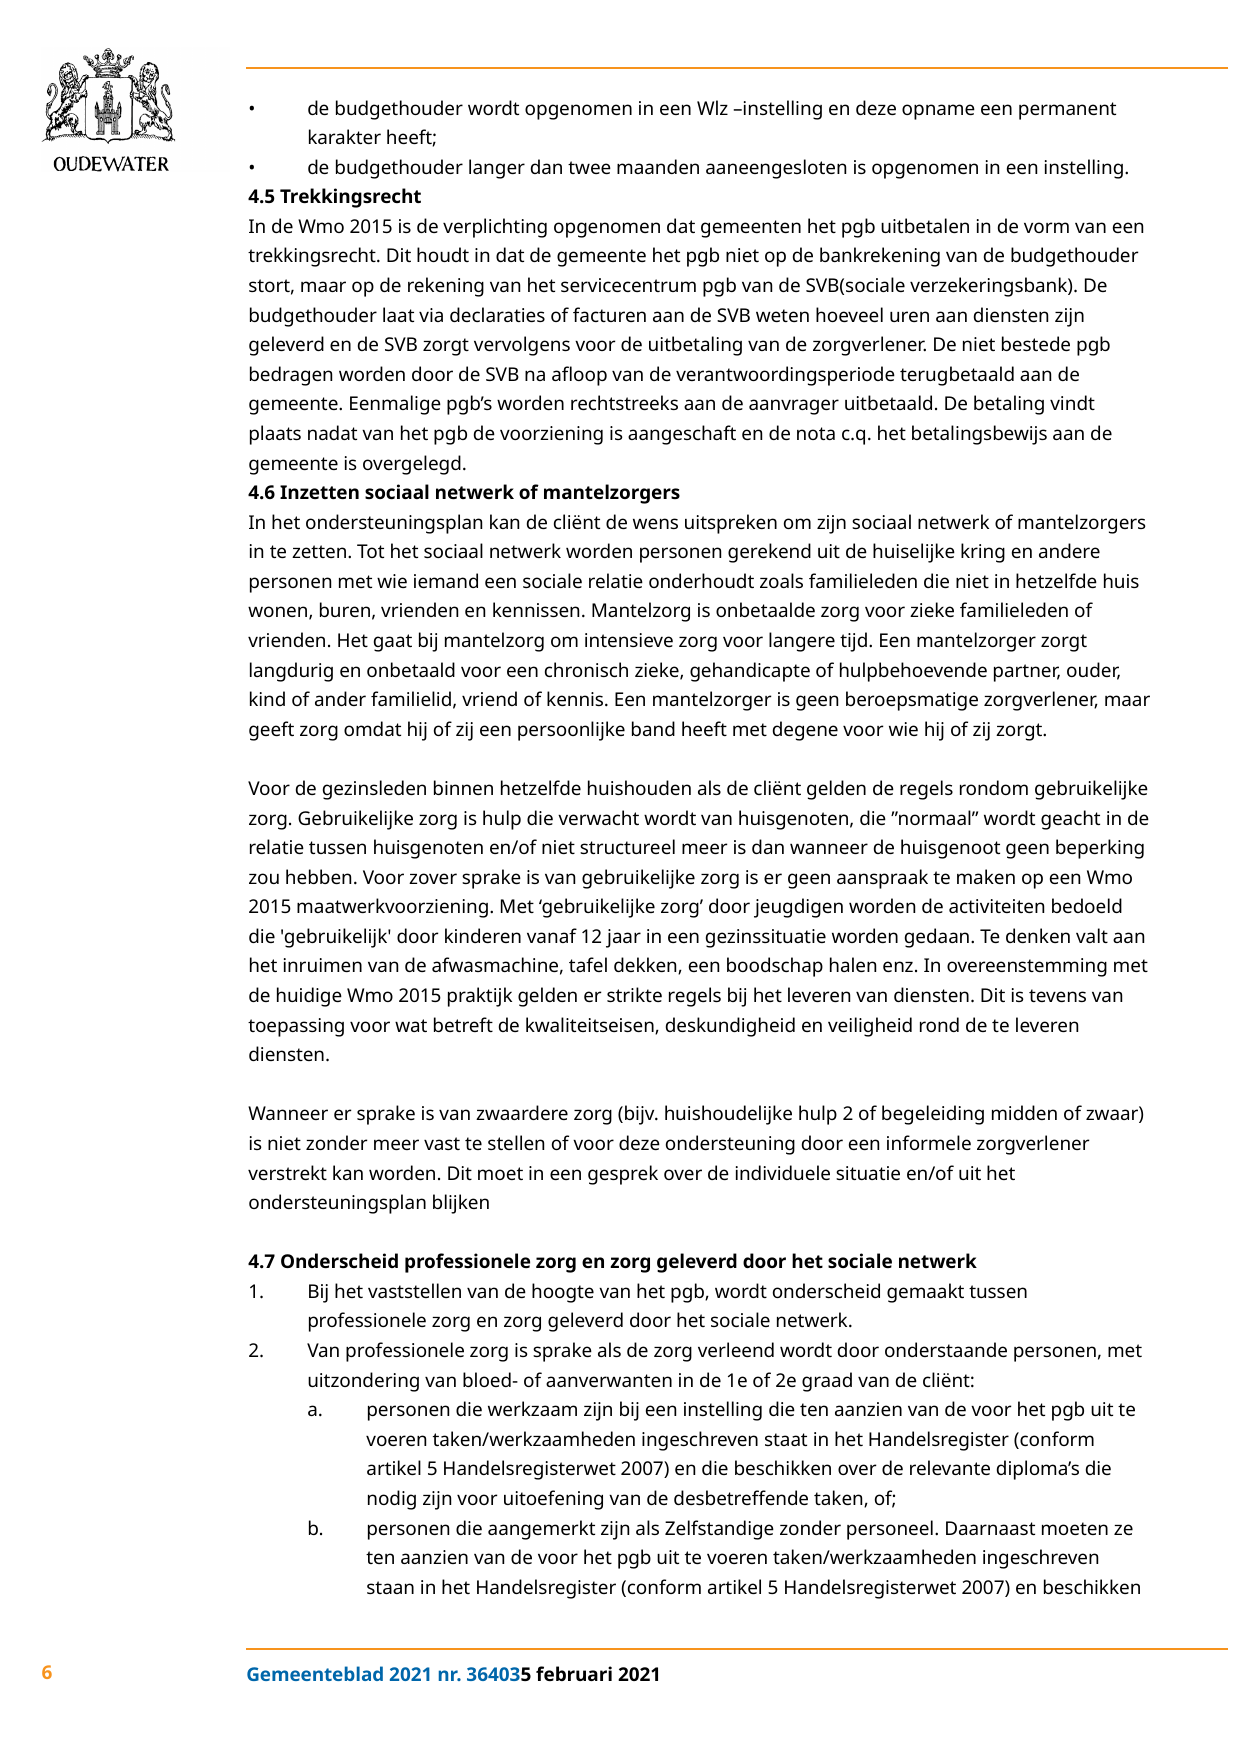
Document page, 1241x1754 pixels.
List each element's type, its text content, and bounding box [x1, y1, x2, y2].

text 4.6 Inzetten sociaal netwerk of mantelzorgers [248, 479, 1152, 505]
text In de Wmo 2015 is de verplichting opgenomen dat gemeenten het pgb uitbetalen in de vorm van een trekkingsrecht. Dit houdt in dat de gemeente het pgb niet op de bankrekening van de budgethouder stort, maar op de rekening van het servicecentrum pgb van de SVB(sociale verzekeringsbank). De budgethouder laat via declaraties of facturen aan de SVB weten hoeveel uren aan diensten zijn geleverd en de SVB zorgt vervolgens voor de uitbetaling van de zorgverlener. De niet bestede pgb bedragen worden door de SVB na afloop van de verantwoordingsperiode terugbetaald aan de gemeente. Eenmalige pgb’s worden rechtstreeks aan de aanvrager uitbetaald. De betaling vindt plaats nadat van het pgb de voorziening is aangeschaft en de nota c.q. het betalingsbewijs aan de gemeente is overgelegd. [248, 213, 1152, 476]
list personen die aangemerkt zijn als Zelfstandige zonder personeel. Daarnaast moeten ze ten aanzien van de voor het pgb uit te voeren taken/werkzaamheden ingeschreven staan in het Handelsregister (conform artikel 5 Handelsregisterwet 2007) en beschikken [307, 1515, 1152, 1600]
text 4.5 Trekkingsrecht [248, 183, 1152, 209]
text Voor de gezinsleden binnen hetzelfde huishouden als de cliënt gelden de regels rondom gebruikelijke zorg. Gebruikelijke zorg is hulp die verwacht wordt van huisgenoten, die ”normaal” wordt geacht in de relatie tussen huisgenoten en/of niet structureel meer is dan wanneer de huisgenoot geen beperking zou hebben. Voor zover sprake is van gebruikelijke zorg is er geen aanspraak te maken op een Wmo 2015 maatwerkvoorziening. Met ‘gebruikelijke zorg’ door jeugdigen worden de activiteiten bedoeld die 'gebruikelijk' door kinderen vanaf 12 jaar in een gezinssituatie worden gedaan. Te denken valt aan het inruimen van de afwasmachine, tafel dekken, een boodschap halen enz. In overeenstemming met de huidige Wmo 2015 praktijk gelden er strikte regels bij het leveren van diensten. Dit is tevens van toepassing voor wat betreft de kwaliteitseisen, deskundigheid en veiligheid rond de te leveren diensten. [248, 775, 1152, 1067]
list personen die werkzaam zijn bij een instelling die ten aanzien van de voor het pgb uit te voeren taken/werkzaamheden ingeschreven staat in het Handelsregister (conform artikel 5 Handelsregisterwet 2007) en die beschikken over de relevante diploma’s die nodig zijn voor uitoefening van de desbetreffende taken, of; [307, 1396, 1152, 1511]
text 4.7 Onderscheid professionele zorg en zorg geleverd door het sociale netwerk [248, 1248, 1152, 1274]
text In het ondersteuningsplan kan de cliënt de wens uitspreken om zijn sociaal netwerk of mantelzorgers in te zetten. Tot het sociaal netwerk worden personen gerekend uit de huiselijke kring en andere personen met wie iemand een sociale relatie onderhoudt zoals familieleden die niet in hetzelfde huis wonen, buren, vrienden en kennissen. Mantelzorg is onbetaalde zorg voor zieke familieleden of vrienden. Het gaat bij mantelzorg om intensieve zorg voor langere tijd. Een mantelzorger zorgt langdurig en onbetaald voor een chronisch zieke, gehandicapte of hulpbehoevende partner, ouder, kind of ander familielid, vriend of kennis. Een mantelzorger is geen beroepsmatige zorgverlener, maar geeft zorg omdat hij of zij een persoonlijke band heeft met degene voor wie hij of zij zorgt. [248, 509, 1152, 742]
list de budgethouder wordt opgenomen in een Wlz –instelling en deze opname een permanent karakter heeft; [248, 95, 1152, 150]
list Bij het vaststellen van de hoogte van het pgb, wordt onderscheid gemaakt tussen professionele zorg en zorg geleverd door het sociale netwerk. [248, 1278, 1152, 1333]
list de budgethouder langer dan twee maanden aaneengesloten is opgenomen in een instelling. [248, 154, 1152, 180]
list Van professionele zorg is sprake als de zorg verleend wordt door onderstaande personen, met uitzondering van bloed- of aanverwanten in de 1e of 2e graad van de cliënt: [248, 1337, 1152, 1393]
picture [41, 47, 231, 172]
text Wanneer er sprake is van zwaardere zorg (bijv. huishoudelijke hulp 2 of begeleiding midden of zwaar) is niet zonder meer vast te stellen of voor deze ondersteuning door een informele zorgverlener verstrekt kan worden. Dit moet in een gesprek over de individuele situatie en/of uit het ondersteuningsplan blijken [248, 1101, 1152, 1215]
